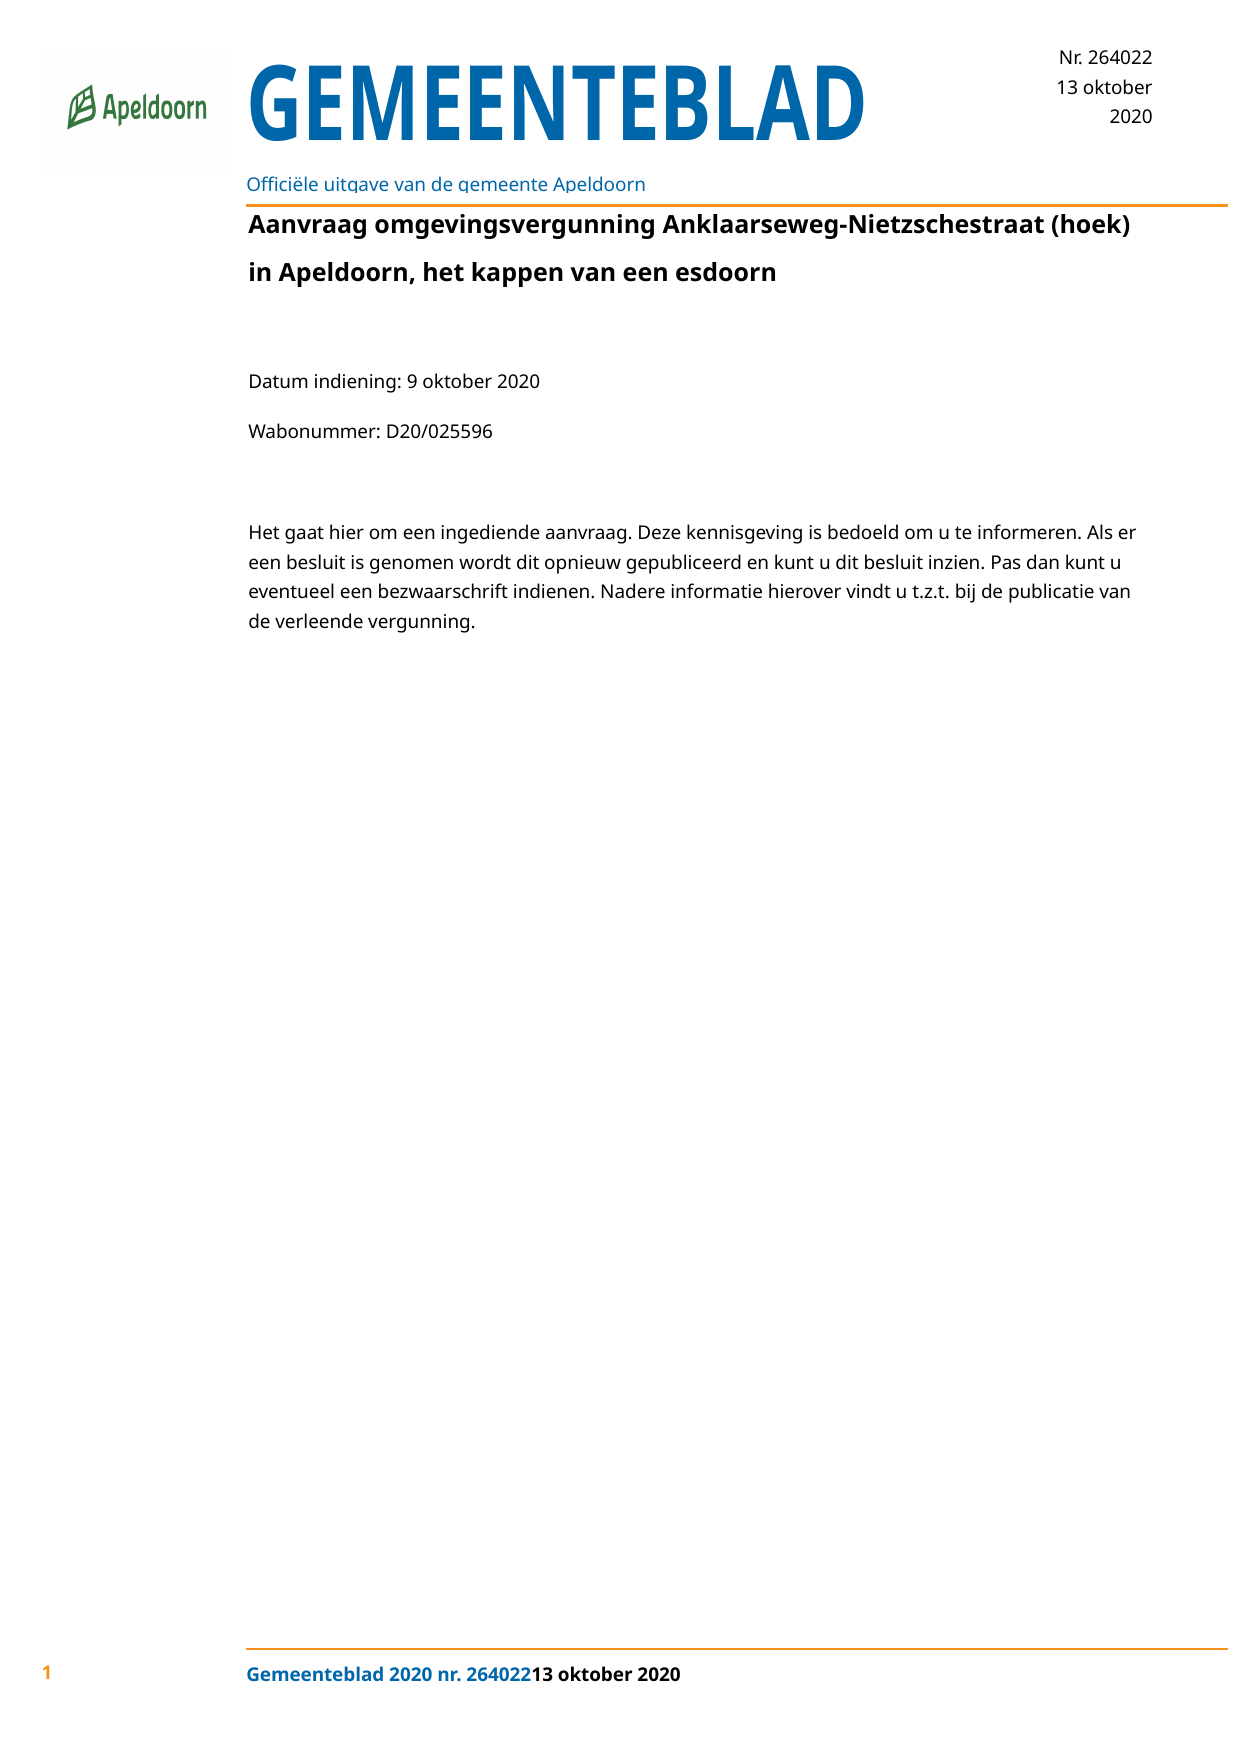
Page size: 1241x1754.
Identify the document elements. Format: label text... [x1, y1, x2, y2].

text Het gaat hier om een ingediende aanvraag. Deze kennisgeving is bedoeld om u te informeren. Als er een besluit is genomen wordt dit opnieuw gepubliceerd en kunt u dit besluit inzien. Pas dan kunt u eventueel een bezwaarschrift indienen. Nadere informatie hierover vindt u t.z.t. bij de publicatie van de verleende vergunning. [248, 519, 1152, 634]
text Aanvraag omgevingsvergunning Anklaarseweg-Nietzschestraat (hoek) in Apeldoorn, het kappen van een esdoorn [248, 207, 1152, 288]
picture [41, 47, 231, 172]
text Datum indiening: 9 oktober 2020 [248, 368, 1152, 394]
text Wabonummer: D20/025596 [248, 419, 1152, 444]
